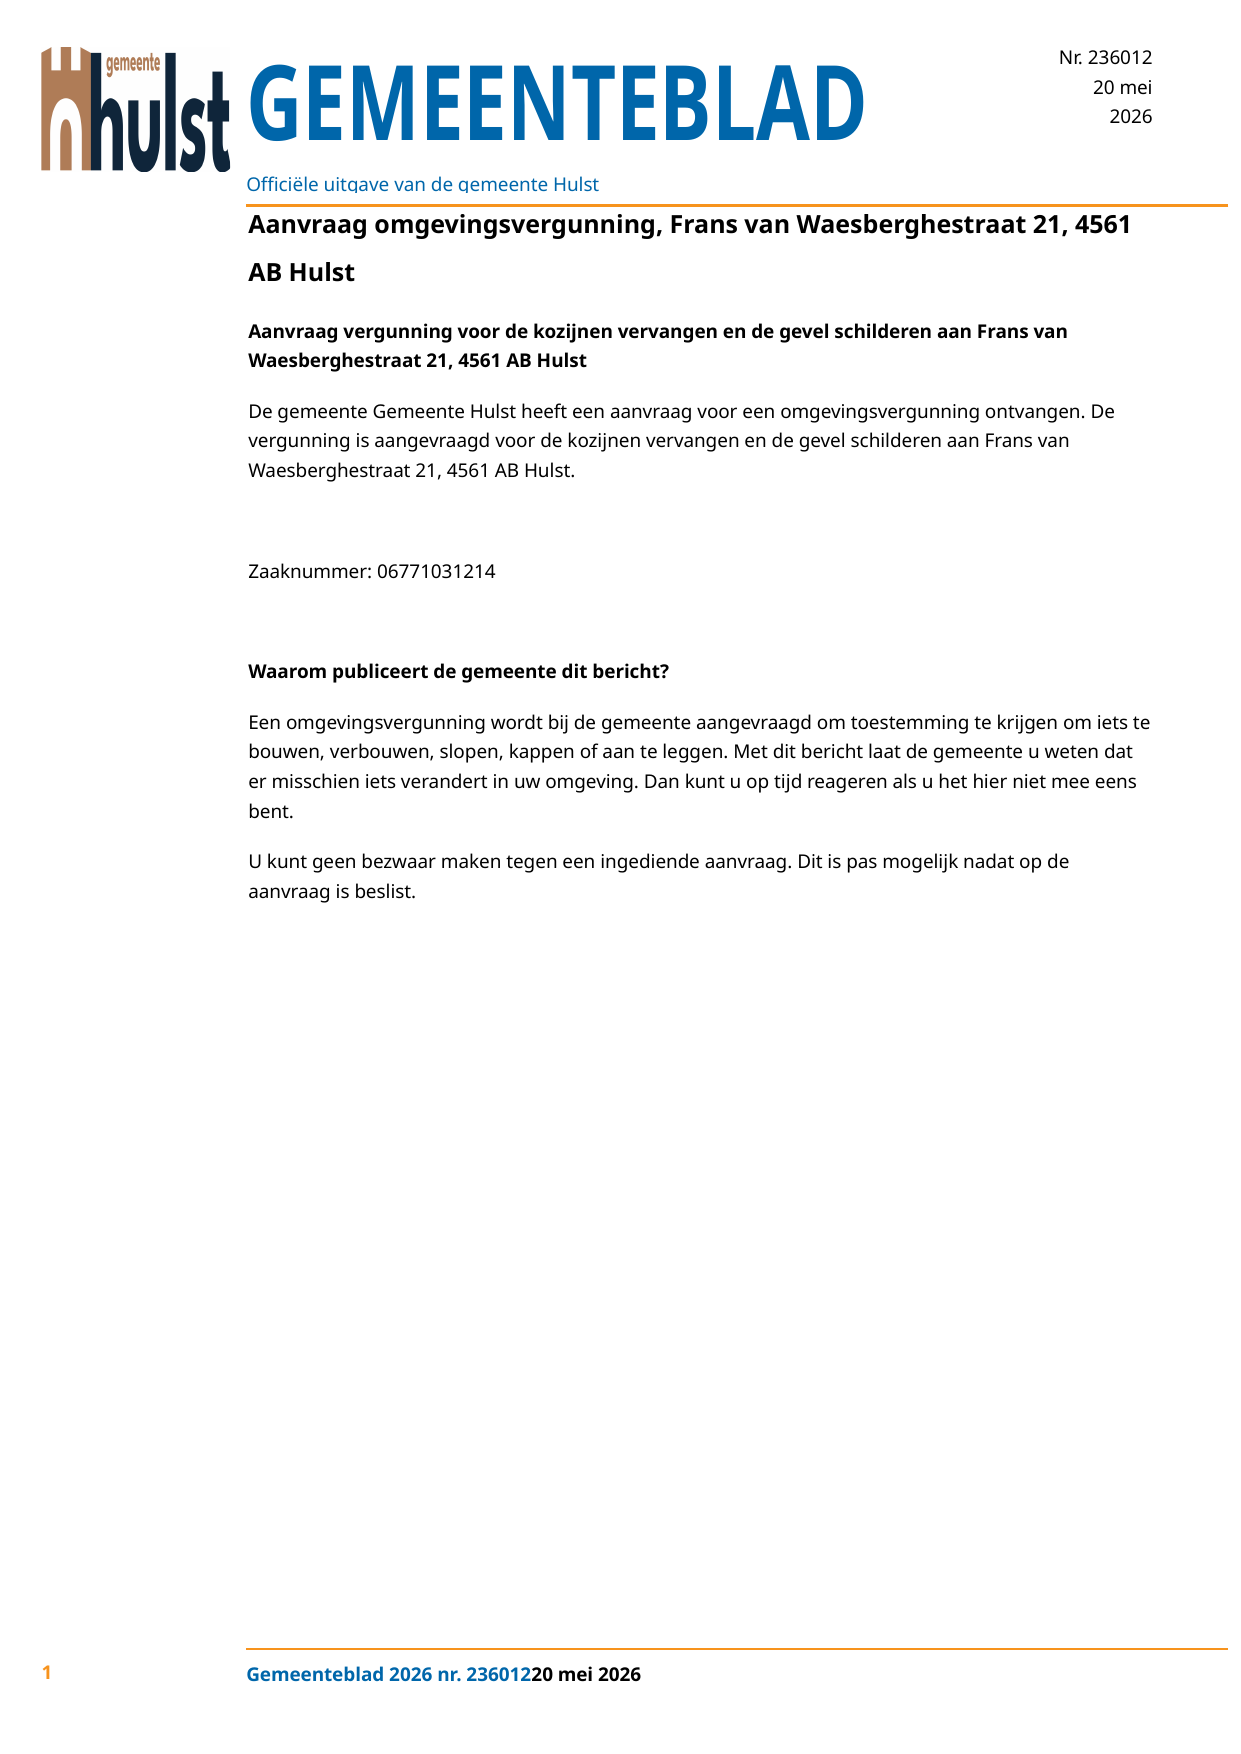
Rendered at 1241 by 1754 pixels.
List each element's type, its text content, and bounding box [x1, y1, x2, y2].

text U kunt geen bezwaar maken tegen een ingediende aanvraag. Dit is pas mogelijk nadat op de aanvraag is beslist. [248, 848, 1152, 904]
text Aanvraag omgevingsvergunning, Frans van Waesberghestraat 21, 4561 AB Hulst [248, 207, 1152, 288]
text Waarom publiceert de gemeente dit bericht? [248, 659, 1152, 684]
text Aanvraag vergunning voor de kozijnen vervangen en de gevel schilderen aan Frans van Waesberghestraat 21, 4561 AB Hulst [248, 318, 1152, 373]
text Een omgevingsvergunning wordt bij de gemeente aangevraagd om toestemming te krijgen om iets te bouwen, verbouwen, slopen, kappen of aan te leggen. Met dit bericht laat de gemeente u weten dat er misschien iets verandert in uw omgeving. Dan kunt u op tijd reageren als u het hier niet mee eens bent. [248, 709, 1152, 824]
picture [41, 47, 231, 172]
text Zaaknummer: 06771031214 [248, 558, 1152, 584]
text De gemeente Gemeente Hulst heeft een aanvraag voor een omgevingsvergunning ontvangen. De vergunning is aangevraagd voor de kozijnen vervangen en de gevel schilderen aan Frans van Waesberghestraat 21, 4561 AB Hulst. [248, 398, 1152, 483]
